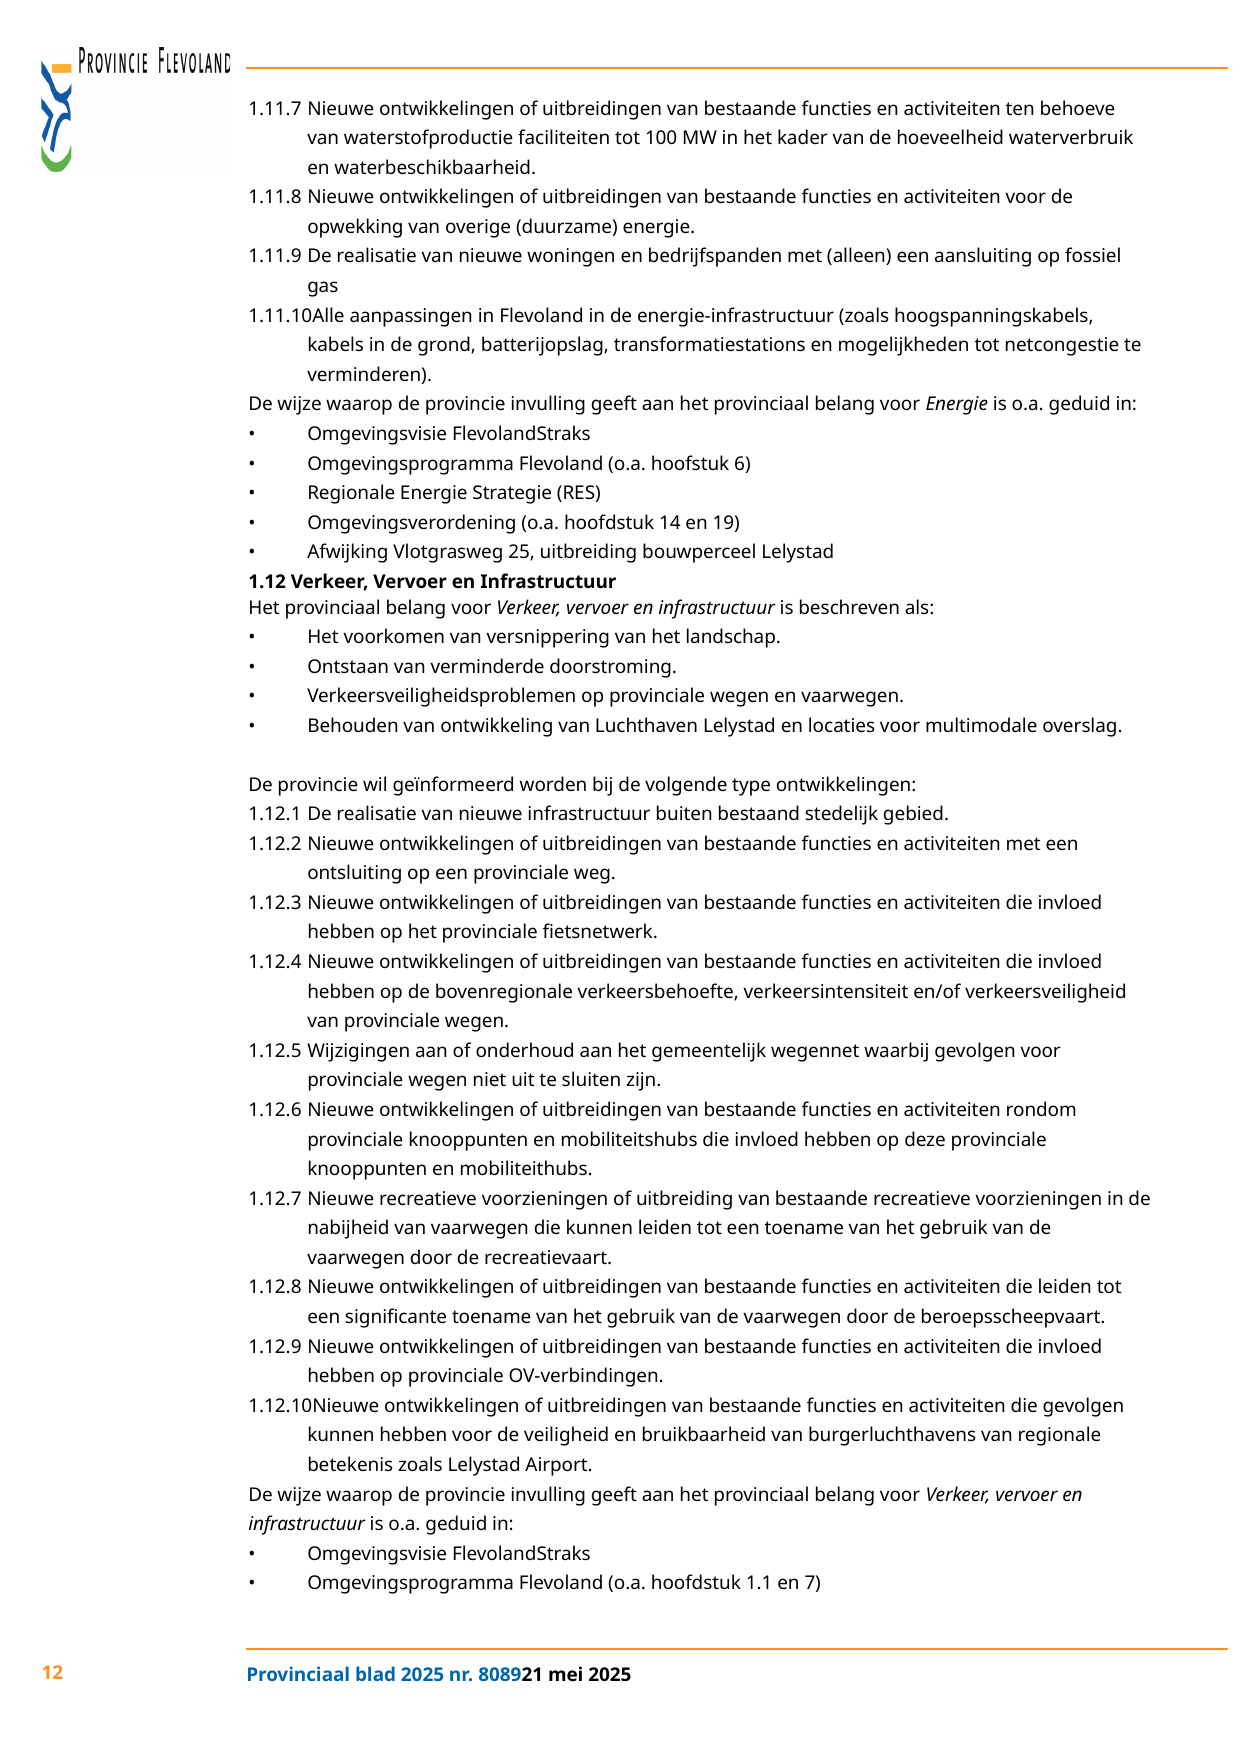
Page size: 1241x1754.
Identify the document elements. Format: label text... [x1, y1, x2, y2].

text De wijze waarop de provincie invulling geeft aan het provinciaal belang voor Verkeer, vervoer en infrastructuur is o.a. geduid in: [248, 1481, 1152, 1536]
text De provincie wil geïnformeerd worden bij de volgende type ontwikkelingen: [248, 771, 1152, 797]
list Regionale Energie Strategie (RES) [248, 479, 1152, 505]
list Nieuwe ontwikkelingen of uitbreidingen van bestaande functies en activiteiten die invloed hebben op het provinciale fietsnetwerk. [248, 889, 1152, 944]
list Nieuwe ontwikkelingen of uitbreidingen van bestaande functies en activiteiten voor de opwekking van overige (duurzame) energie. [248, 183, 1152, 239]
list Nieuwe ontwikkelingen of uitbreidingen van bestaande functies en activiteiten die gevolgen kunnen hebben voor de veiligheid en bruikbaarheid van burgerluchthavens van regionale betekenis zoals Lelystad Airport. [248, 1392, 1152, 1477]
table_header Het provinciaal belang voor Verkeer, vervoer en infrastructuur is beschreven als: Het voorkomen van versnippering van het landschap. Ontstaan van verminderde doorstroming. Verkeersveiligheidsproblemen op provinciale wegen en vaarwegen. Behouden van ontwikkeling van Luchthaven Lelystad en locaties voor multimodale overslag. [248, 594, 1152, 738]
picture [41, 47, 231, 172]
list Omgevingsverordening (o.a. hoofdstuk 14 en 19) [248, 509, 1152, 535]
text 1.12 Verkeer, Vervoer en Infrastructuur [248, 568, 1152, 594]
list Nieuwe ontwikkelingen of uitbreidingen van bestaande functies en activiteiten met een ontsluiting op een provinciale weg. [248, 830, 1152, 885]
list Alle aanpassingen in Flevoland in de energie-infrastructuur (zoals hoogspanningskabels, kabels in de grond, batterijopslag, transformatiestations en mogelijkheden tot netcongestie te verminderen). [248, 302, 1152, 387]
list Nieuwe ontwikkelingen of uitbreidingen van bestaande functies en activiteiten die invloed hebben op provinciale OV-verbindingen. [248, 1333, 1152, 1388]
list Omgevingsvisie FlevolandStraks [248, 1540, 1152, 1566]
list Nieuwe ontwikkelingen of uitbreidingen van bestaande functies en activiteiten rondom provinciale knooppunten en mobiliteitshubs die invloed hebben op deze provinciale knooppunten en mobiliteithubs. [248, 1096, 1152, 1181]
list De realisatie van nieuwe infrastructuur buiten bestaand stedelijk gebied. [248, 800, 1152, 826]
list Nieuwe ontwikkelingen of uitbreidingen van bestaande functies en activiteiten die invloed hebben op de bovenregionale verkeersbehoefte, verkeersintensiteit en/of verkeersveiligheid van provinciale wegen. [248, 948, 1152, 1033]
text De wijze waarop de provincie invulling geeft aan het provinciaal belang voor Energie is o.a. geduid in: [248, 391, 1152, 416]
list Nieuwe ontwikkelingen of uitbreidingen van bestaande functies en activiteiten ten behoeve van waterstofproductie faciliteiten tot 100 MW in het kader van de hoeveelheid waterverbruik en waterbeschikbaarheid. [248, 95, 1152, 180]
list Omgevingsprogramma Flevoland (o.a. hoofstuk 6) [248, 450, 1152, 476]
list Afwijking Vlotgrasweg 25, uitbreiding bouwperceel Lelystad [248, 538, 1152, 564]
list De realisatie van nieuwe woningen en bedrijfspanden met (alleen) een aansluiting op fossiel gas [248, 243, 1152, 298]
list Nieuwe ontwikkelingen of uitbreidingen van bestaande functies en activiteiten die leiden tot een significante toename van het gebruik van de vaarwegen door de beroepsscheepvaart. [248, 1274, 1152, 1329]
list Omgevingsvisie FlevolandStraks [248, 420, 1152, 446]
list Wijzigingen aan of onderhoud aan het gemeentelijk wegennet waarbij gevolgen voor provinciale wegen niet uit te sluiten zijn. [248, 1037, 1152, 1092]
list Omgevingsprogramma Flevoland (o.a. hoofdstuk 1.1 en 7) [248, 1569, 1152, 1595]
list Nieuwe recreatieve voorzieningen of uitbreiding van bestaande recreatieve voorzieningen in de nabijheid van vaarwegen die kunnen leiden tot een toename van het gebruik van de vaarwegen door de recreatievaart. [248, 1185, 1152, 1270]
